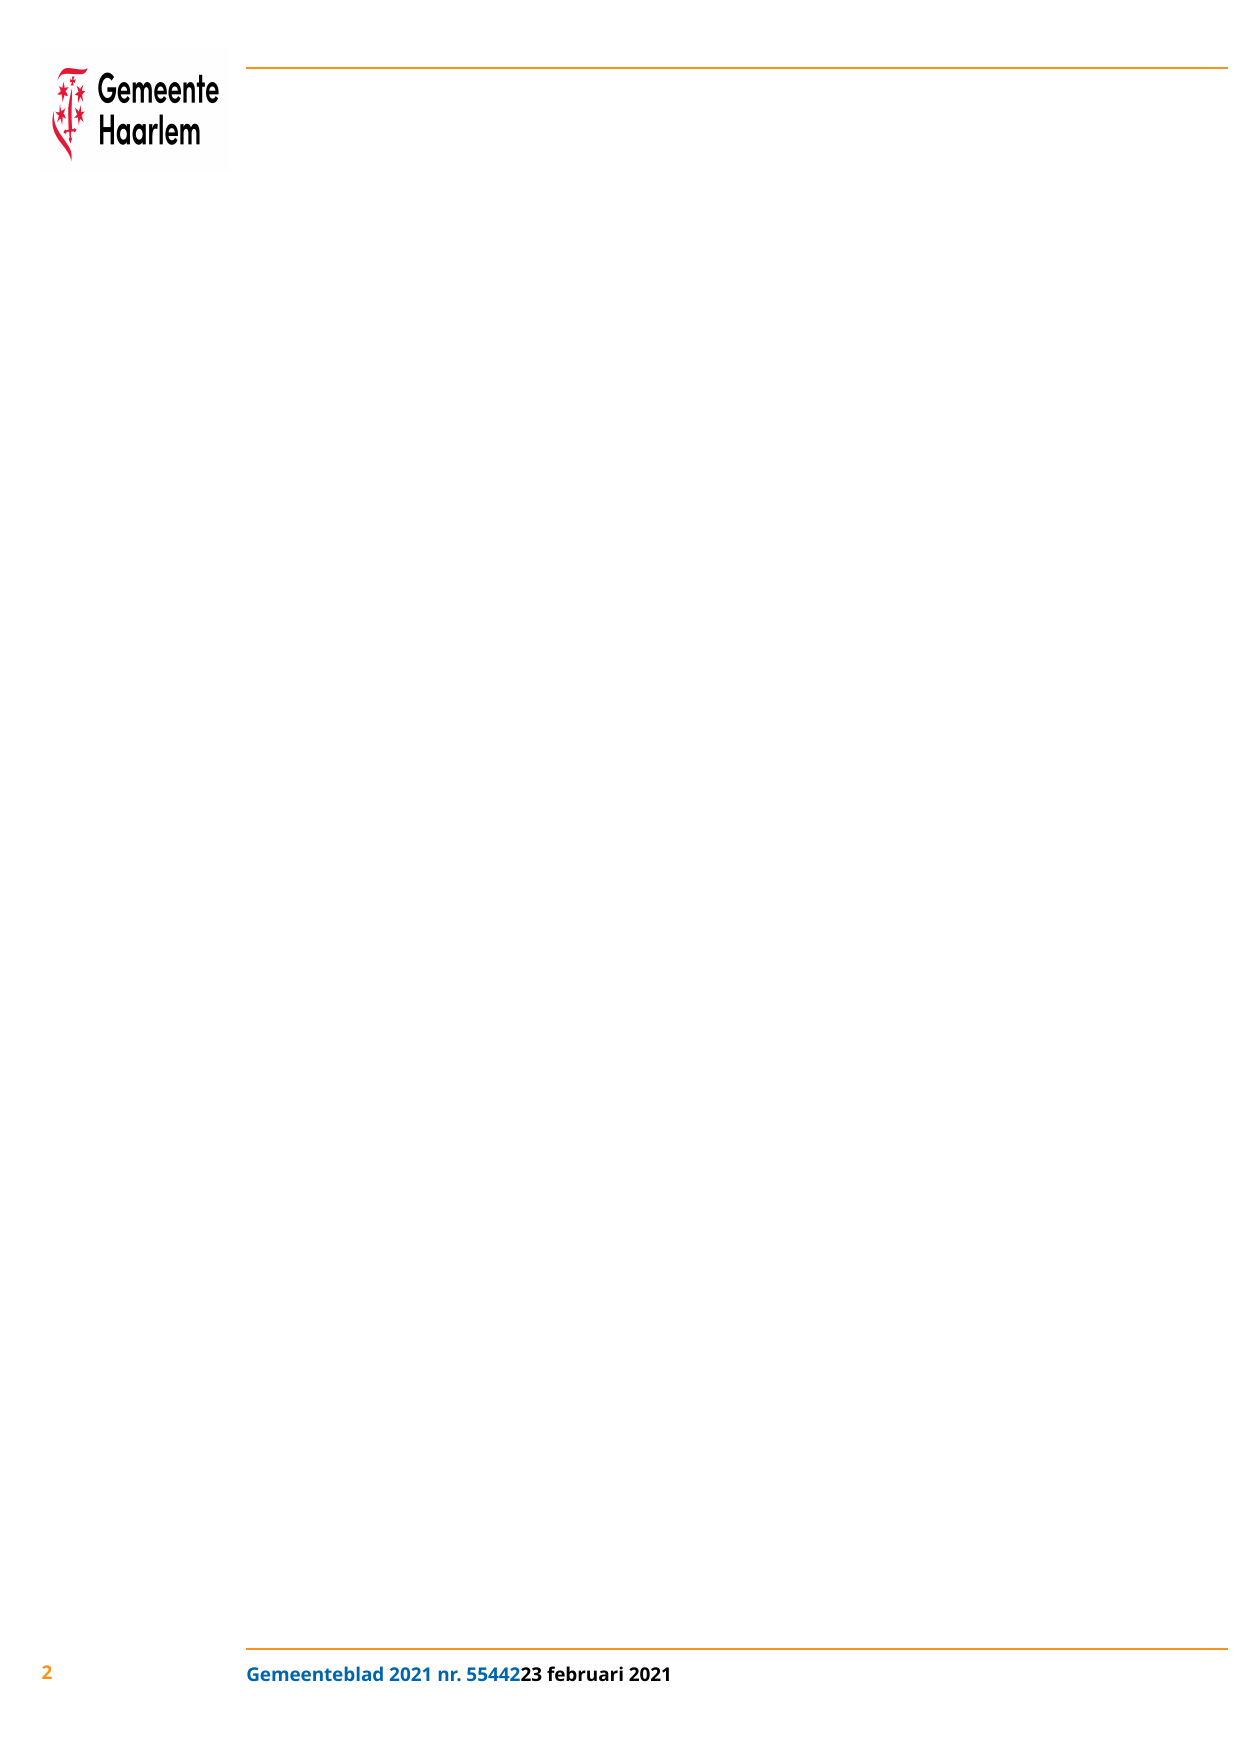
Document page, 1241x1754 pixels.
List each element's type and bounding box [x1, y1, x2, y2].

picture [41, 47, 231, 172]
